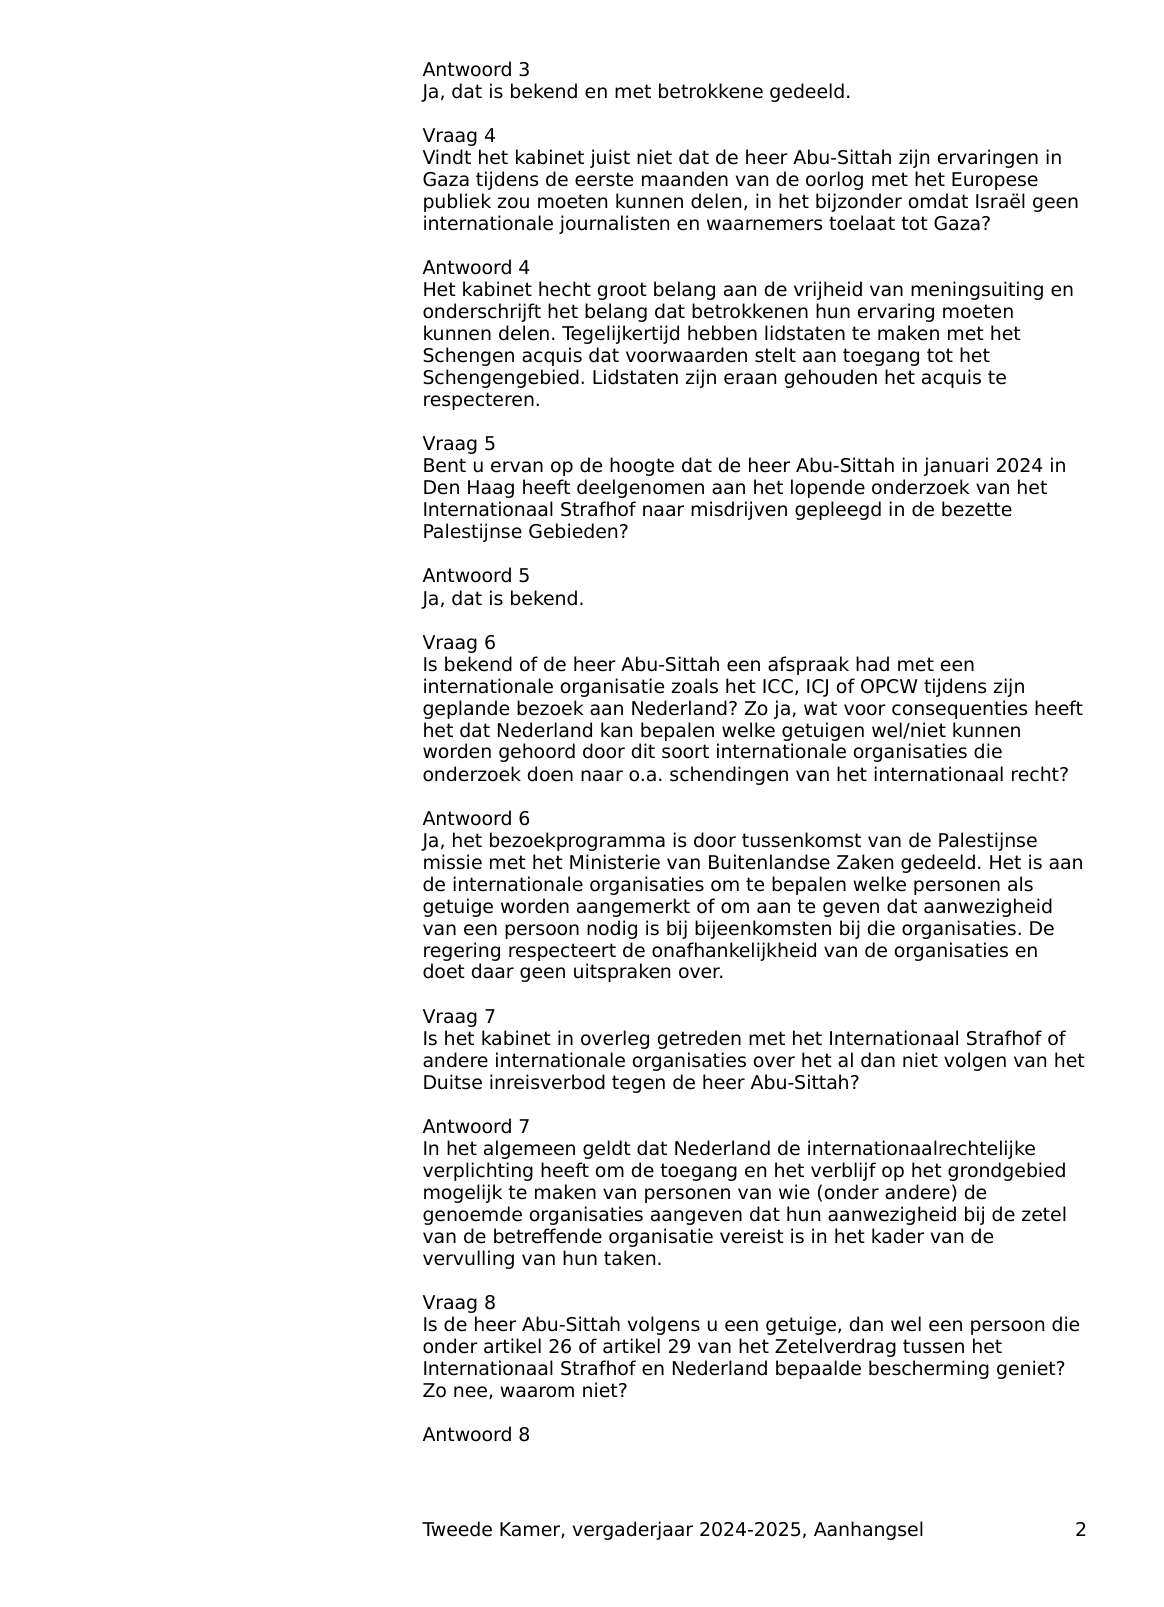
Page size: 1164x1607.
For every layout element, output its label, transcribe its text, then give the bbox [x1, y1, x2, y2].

text Vraag 8 [422, 1292, 1087, 1314]
text Vindt het kabinet juist niet dat de heer Abu-Sittah zijn ervaringen in Gaza tijdens de eerste maanden van de oorlog met het Europese publiek zou moeten kunnen delen, in het bijzonder omdat Israël geen internationale journalisten en waarnemers toelaat tot Gaza? [422, 147, 1087, 235]
text Ja, dat is bekend en met betrokkene gedeeld. [422, 81, 1087, 103]
text Antwoord 4 [422, 257, 1087, 279]
text Antwoord 6 [422, 808, 1087, 829]
text Ja, dat is bekend. [422, 587, 1087, 609]
text Antwoord 5 [422, 565, 1087, 587]
text Is bekend of de heer Abu-Sittah een afspraak had met een internationale organisatie zoals het ICC, ICJ of OPCW tijdens zijn geplande bezoek aan Nederland? Zo ja, wat voor consequenties heeft het dat Nederland kan bepalen welke getuigen wel/niet kunnen worden gehoord door dit soort internationale organisaties die onderzoek doen naar o.a. schendingen van het internationaal recht? [422, 653, 1087, 785]
text Bent u ervan op de hoogte dat de heer Abu-Sittah in januari 2024 in Den Haag heeft deelgenomen aan het lopende onderzoek van het Internationaal Strafhof naar misdrijven gepleegd in de bezette Palestijnse Gebieden? [422, 455, 1087, 543]
text Het kabinet hecht groot belang aan de vrijheid van meningsuiting en onderschrijft het belang dat betrokkenen hun ervaring moeten kunnen delen. Tegelijkertijd hebben lidstaten te maken met het Schengen acquis dat voorwaarden stelt aan toegang tot het Schengengebied. Lidstaten zijn eraan gehouden het acquis te respecteren. [422, 279, 1087, 411]
text Vraag 4 [422, 125, 1087, 147]
text Antwoord 7 [422, 1116, 1087, 1138]
text Vraag 5 [422, 433, 1087, 455]
text Antwoord 8 [422, 1424, 1087, 1446]
text Ja, het bezoekprogramma is door tussenkomst van de Palestijnse missie met het Ministerie van Buitenlandse Zaken gedeeld. Het is aan de internationale organisaties om te bepalen welke personen als getuige worden aangemerkt of om aan te geven dat aanwezigheid van een persoon nodig is bij bijeenkomsten bij die organisaties. De regering respecteert de onafhankelijkheid van de organisaties en doet daar geen uitspraken over. [422, 829, 1087, 983]
text In het algemeen geldt dat Nederland de internationaalrechtelijke verplichting heeft om de toegang en het verblijf op het grondgebied mogelijk te maken van personen van wie (onder andere) de genoemde organisaties aangeven dat hun aanwezigheid bij de zetel van de betreffende organisatie vereist is in het kader van de vervulling van hun taken. [422, 1138, 1087, 1269]
text Vraag 6 [422, 632, 1087, 653]
text Is de heer Abu-Sittah volgens u een getuige, dan wel een persoon die onder artikel 26 of artikel 29 van het Zetelverdrag tussen het Internationaal Strafhof en Nederland bepaalde bescherming geniet? Zo nee, waarom niet? [422, 1314, 1087, 1402]
text Antwoord 3 [422, 59, 1087, 81]
text Is het kabinet in overleg getreden met het Internationaal Strafhof of andere internationale organisaties over het al dan niet volgen van het Duitse inreisverbod tegen de heer Abu-Sittah? [422, 1028, 1087, 1093]
text Vraag 7 [422, 1006, 1087, 1028]
